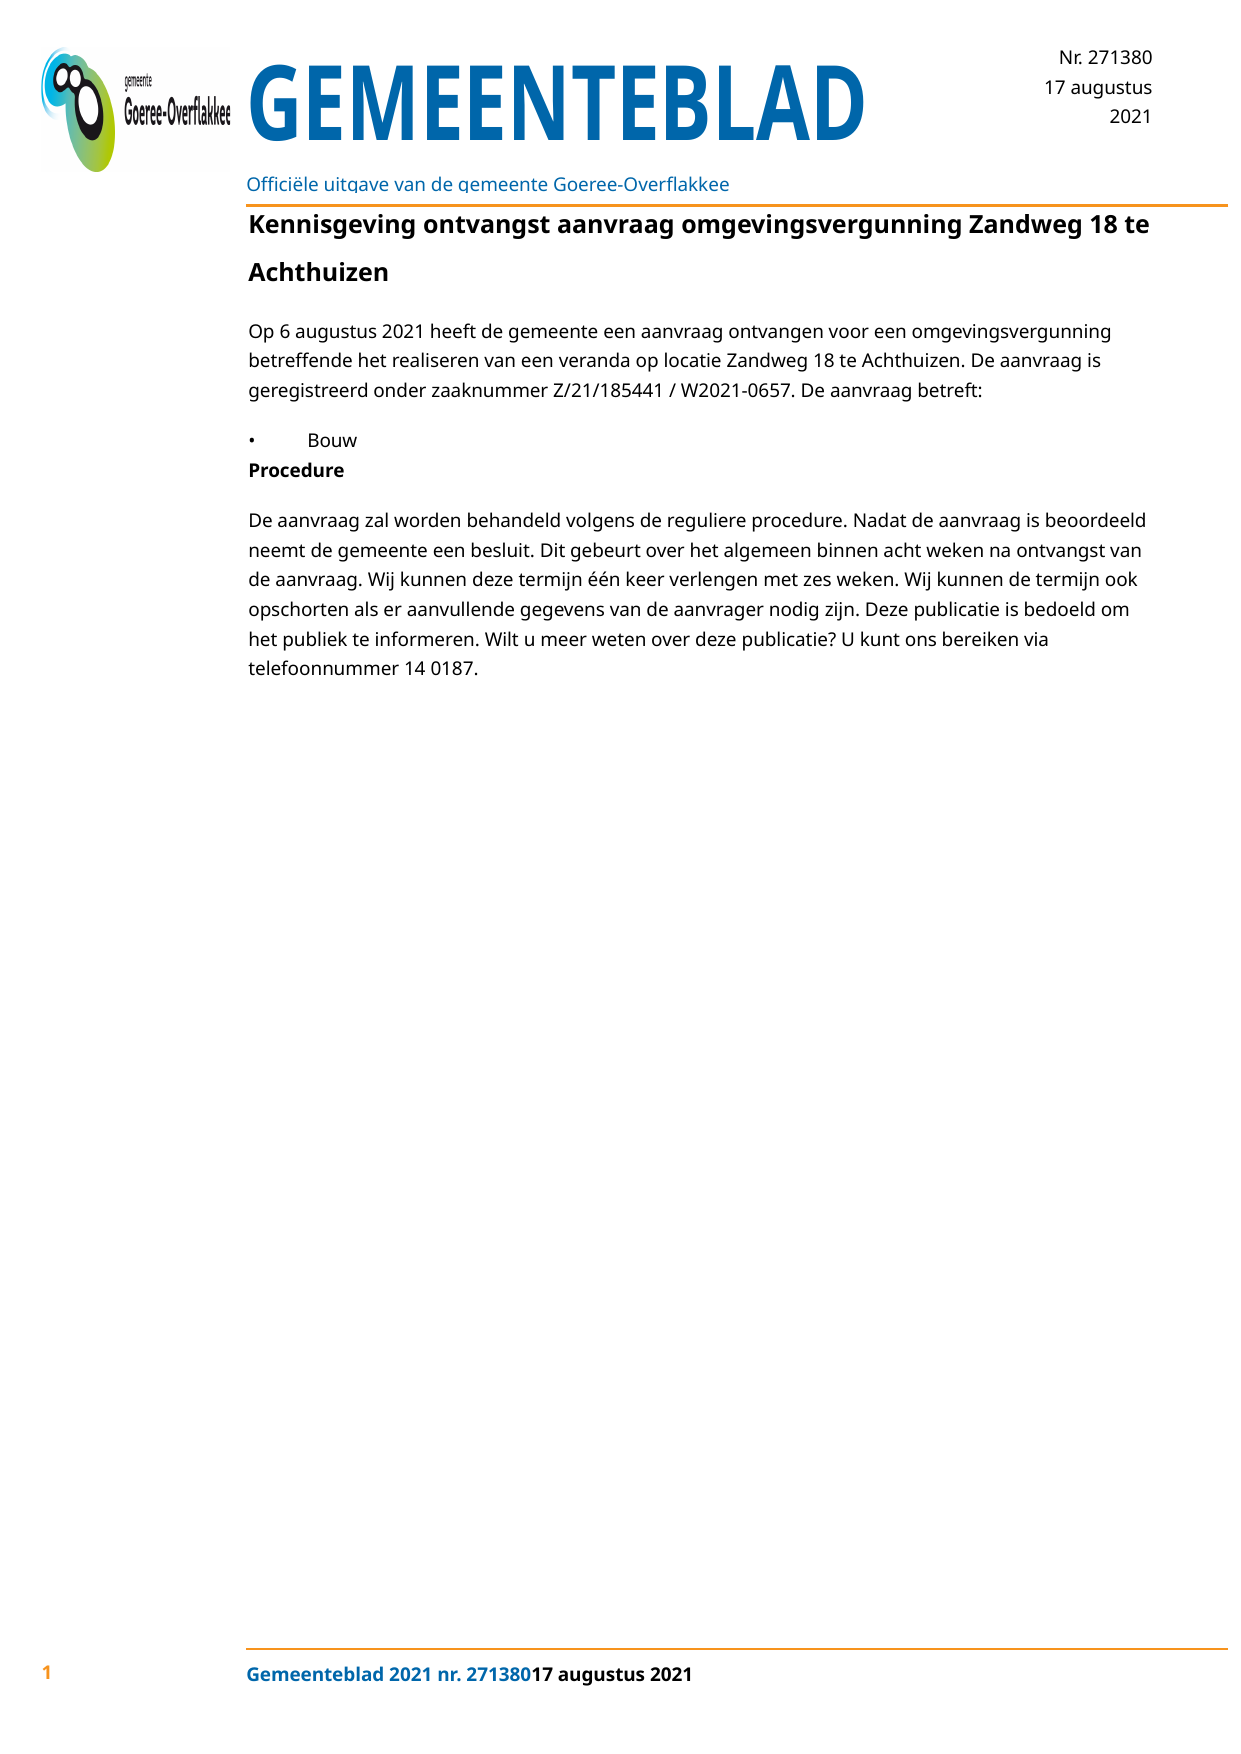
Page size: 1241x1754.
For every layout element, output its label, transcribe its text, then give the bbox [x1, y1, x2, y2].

text Op 6 augustus 2021 heeft de gemeente een aanvraag ontvangen voor een omgevingsvergunning betreffende het realiseren van een veranda op locatie Zandweg 18 te Achthuizen. De aanvraag is geregistreerd onder zaaknummer Z/21/185441 / W2021-0657. De aanvraag betreft: [248, 318, 1152, 403]
text De aanvraag zal worden behandeld volgens de reguliere procedure. Nadat de aanvraag is beoordeeld neemt de gemeente een besluit. Dit gebeurt over het algemeen binnen acht weken na ontvangst van de aanvraag. Wij kunnen deze termijn één keer verlengen met zes weken. Wij kunnen de termijn ook opschorten als er aanvullende gegevens van de aanvrager nodig zijn. Deze publicatie is bedoeld om het publiek te informeren. Wilt u meer weten over deze publicatie? U kunt ons bereiken via telefoonnummer 14 0187. [248, 507, 1152, 681]
text Kennisgeving ontvangst aanvraag omgevingsvergunning Zandweg 18 te Achthuizen [248, 207, 1152, 288]
picture [41, 47, 231, 172]
list Bouw [248, 427, 1152, 453]
text Procedure [248, 457, 1152, 483]
